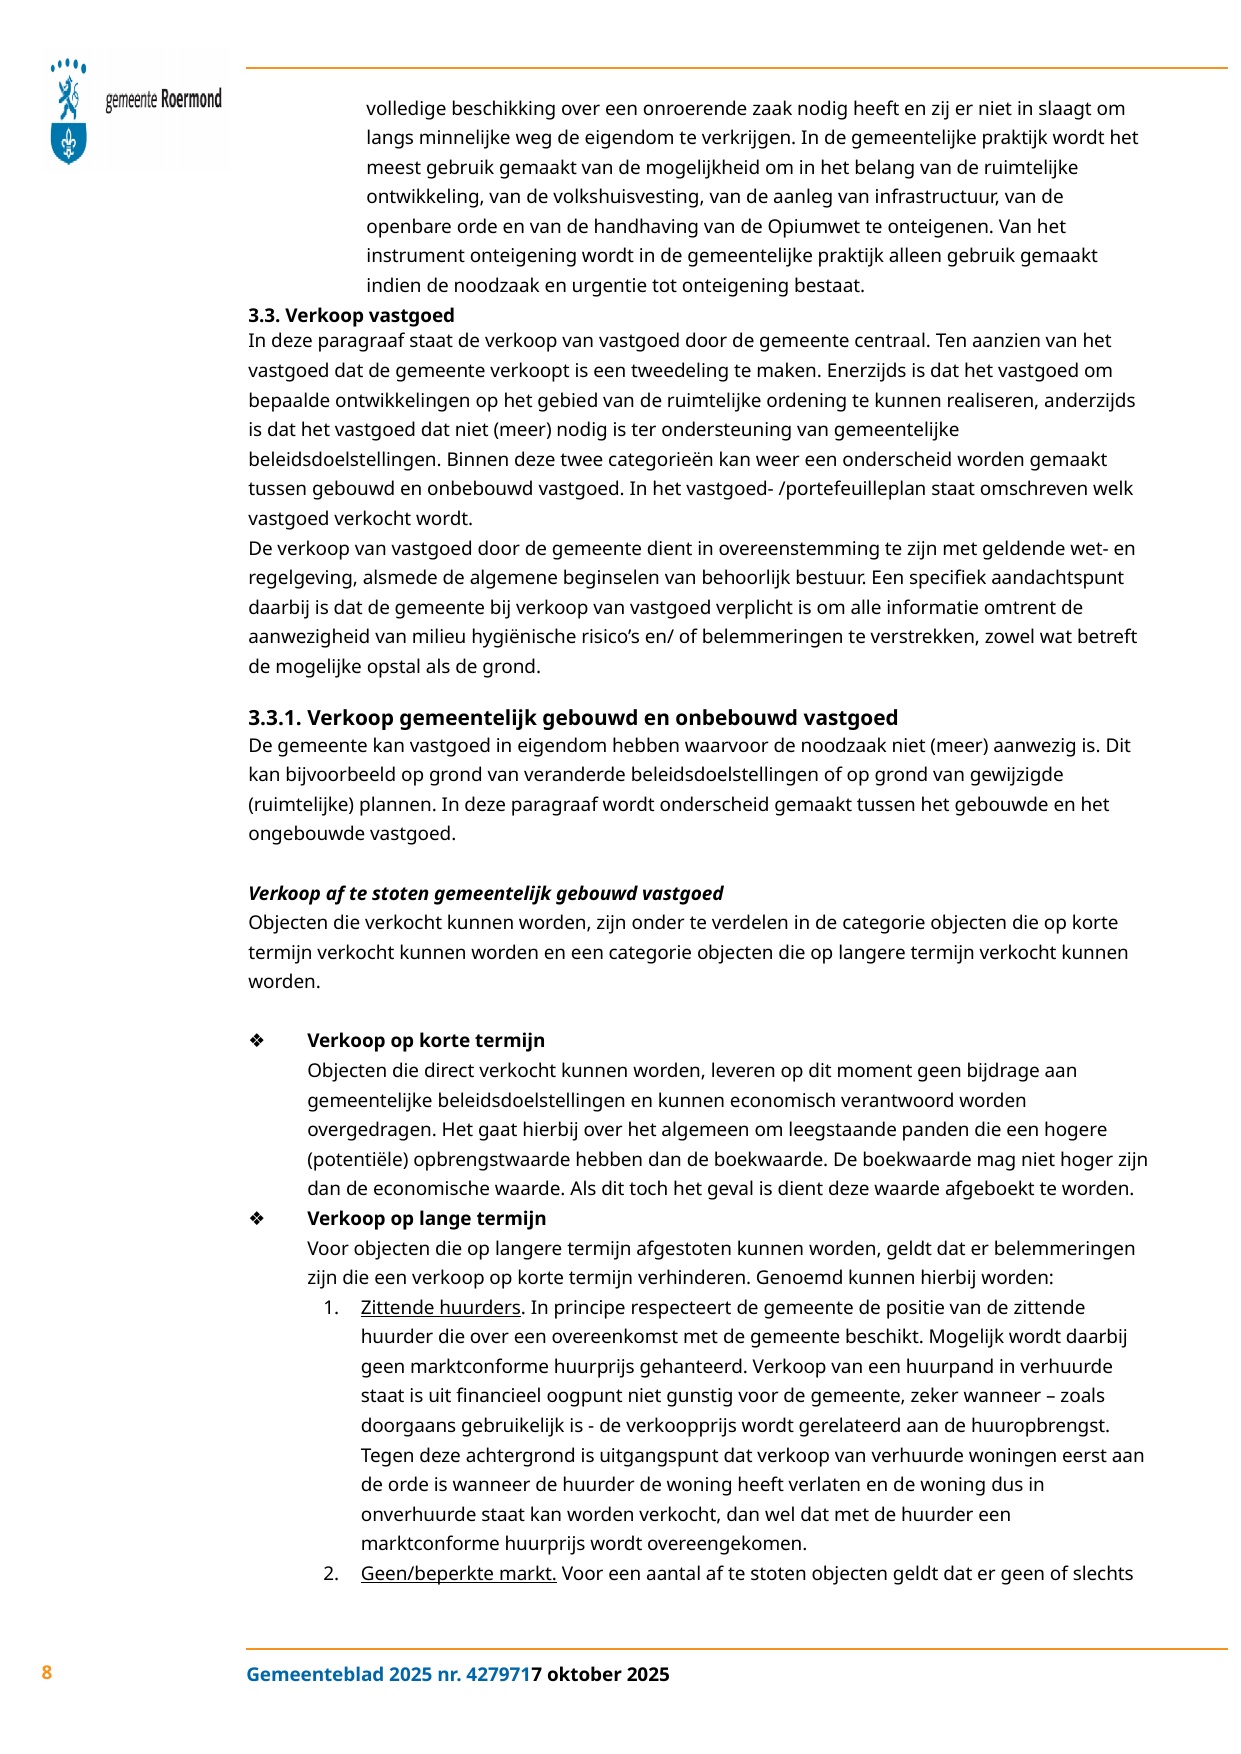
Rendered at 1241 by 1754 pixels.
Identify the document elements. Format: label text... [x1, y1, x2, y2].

text 3.3. Verkoop vastgoed [248, 302, 1152, 328]
text In deze paragraaf staat de verkoop van vastgoed door de gemeente centraal. Ten aanzien van het vastgoed dat de gemeente verkoopt is een tweedeling te maken. Enerzijds is dat het vastgoed om bepaalde ontwikkelingen op het gebied van de ruimtelijke ordening te kunnen realiseren, anderzijds is dat het vastgoed dat niet (meer) nodig is ter ondersteuning van gemeentelijke beleidsdoelstellingen. Binnen deze twee categorieën kan weer een onderscheid worden gemaakt tussen gebouwd en onbebouwd vastgoed. In het vastgoed- /portefeuilleplan staat omschreven welk vastgoed verkocht wordt. [248, 328, 1152, 531]
list Verkoop op lange termijn [248, 1205, 1152, 1231]
list Objecten die direct verkocht kunnen worden, leveren op dit moment geen bijdrage aan gemeentelijke beleidsdoelstellingen en kunnen economisch verantwoord worden overgedragen. Het gaat hierbij over het algemeen om leegstaande panden die een hogere (potentiële) opbrengstwaarde hebben dan de boekwaarde. De boekwaarde mag niet hoger zijn dan de economische waarde. Als dit toch het geval is dient deze waarde afgeboekt te worden. [248, 1057, 1152, 1201]
text De verkoop van vastgoed door de gemeente dient in overeenstemming te zijn met geldende wet- en regelgeving, alsmede de algemene beginselen van behoorlijk bestuur. Een specifiek aandachtspunt daarbij is dat de gemeente bij verkoop van vastgoed verplicht is om alle informatie omtrent de aanwezigheid van milieu hygiënische risico’s en/ of belemmeringen te verstrekken, zowel wat betreft de mogelijke opstal als de grond. [248, 535, 1152, 679]
picture [41, 47, 231, 172]
text Objecten die verkocht kunnen worden, zijn onder te verdelen in de categorie objecten die op korte termijn verkocht kunnen worden en een categorie objecten die op langere termijn verkocht kunnen worden. [248, 909, 1152, 994]
list volledige beschikking over een onroerende zaak nodig heeft en zij er niet in slaagt om langs minnelijke weg de eigendom te verkrijgen. In de gemeentelijke praktijk wordt het meest gebruik gemaakt van de mogelijkheid om in het belang van de ruimtelijke ontwikkeling, van de volkshuisvesting, van de aanleg van infrastructuur, van de openbare orde en van de handhaving van de Opiumwet te onteigenen. Van het instrument onteigening wordt in de gemeentelijke praktijk alleen gebruik gemaakt indien de noodzaak en urgentie tot onteigening bestaat. [307, 95, 1152, 298]
text 3.3.1. Verkoop gemeentelijk gebouwd en onbebouwd vastgoed [248, 703, 1152, 732]
list Geen/beperkte markt. Voor een aantal af te stoten objecten geldt dat er geen of slechts [323, 1560, 1152, 1586]
list Voor objecten die op langere termijn afgestoten kunnen worden, geldt dat er belemmeringen zijn die een verkoop op korte termijn verhinderen. Genoemd kunnen hierbij worden: [248, 1235, 1152, 1290]
list Verkoop op korte termijn [248, 1028, 1152, 1053]
text De gemeente kan vastgoed in eigendom hebben waarvoor de noodzaak niet (meer) aanwezig is. Dit kan bijvoorbeeld op grond van veranderde beleidsdoelstellingen of op grond van gewijzigde (ruimtelijke) plannen. In deze paragraaf wordt onderscheid gemaakt tussen het gebouwde en het ongebouwde vastgoed. [248, 732, 1152, 846]
text Verkoop af te stoten gemeentelijk gebouwd vastgoed [248, 880, 1152, 906]
list Zittende huurders. In principe respecteert de gemeente de positie van de zittende huurder die over een overeenkomst met de gemeente beschikt. Mogelijk wordt daarbij geen marktconforme huurprijs gehanteerd. Verkoop van een huurpand in verhuurde staat is uit financieel oogpunt niet gunstig voor de gemeente, zeker wanneer – zoals doorgaans gebruikelijk is - de verkoopprijs wordt gerelateerd aan de huuropbrengst. Tegen deze achtergrond is uitgangspunt dat verkoop van verhuurde woningen eerst aan de orde is wanneer de huurder de woning heeft verlaten en de woning dus in onverhuurde staat kan worden verkocht, dan wel dat met de huurder een marktconforme huurprijs wordt overeengekomen. [323, 1294, 1152, 1556]
